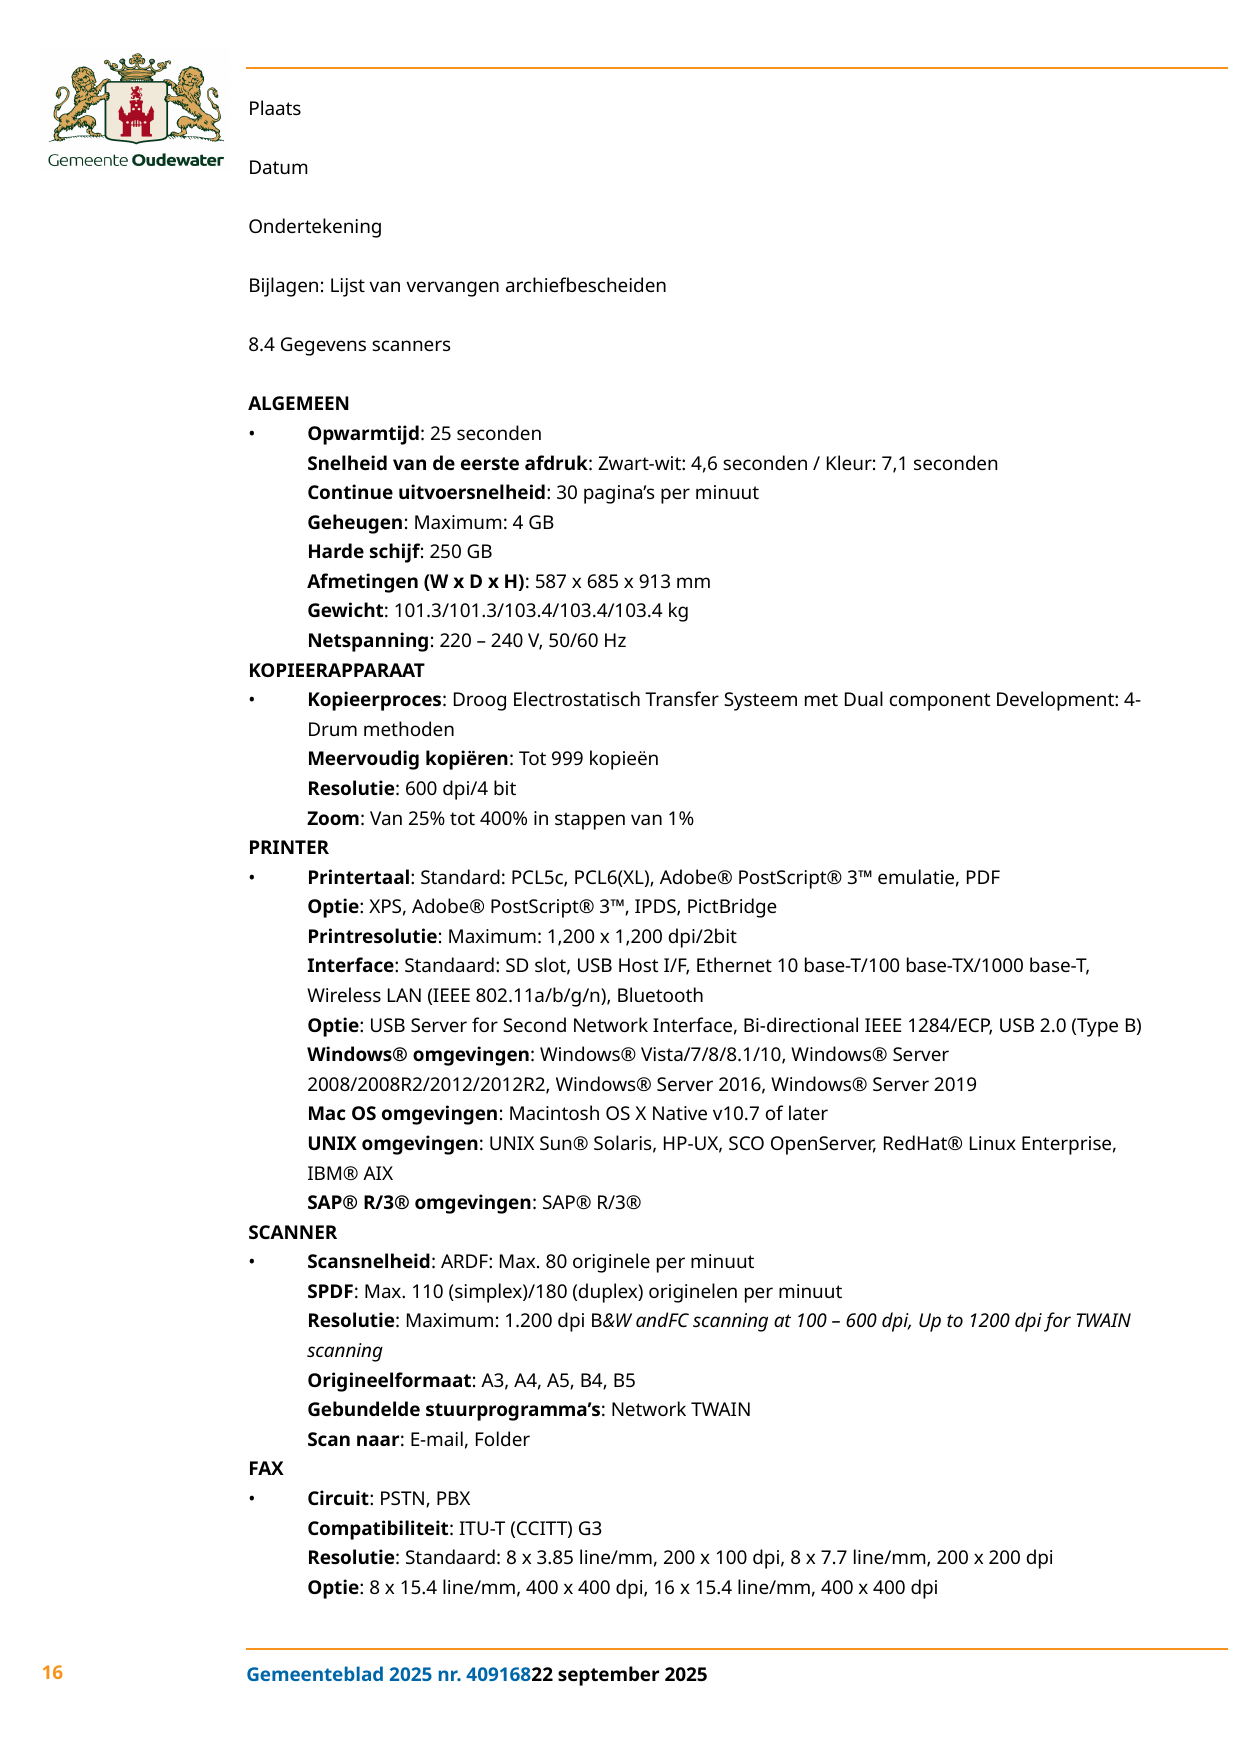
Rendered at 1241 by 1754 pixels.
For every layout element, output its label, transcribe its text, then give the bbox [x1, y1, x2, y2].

text Datum [248, 154, 1152, 180]
list Interface: Standaard: SD slot, USB Host I/F, Ethernet 10 base-T/100 base-TX/1000 base-T, Wireless LAN (IEEE 802.11a/b/g/n), Bluetooth [248, 953, 1152, 1008]
list Compatibiliteit: ITU-T (CCITT) G3 [248, 1515, 1152, 1541]
text PRINTER [248, 834, 1152, 860]
list UNIX omgevingen: UNIX Sun® Solaris, HP-UX, SCO OpenServer, RedHat® Linux Enterprise, IBM® AIX [248, 1130, 1152, 1186]
list Netspanning: 220 – 240 V, 50/60 Hz [248, 627, 1152, 653]
list Printresolutie: Maximum: 1,200 x 1,200 dpi/2bit [248, 923, 1152, 949]
list Zoom: Van 25% tot 400% in stappen van 1% [248, 805, 1152, 831]
list Continue uitvoersnelheid: 30 pagina’s per minuut [248, 479, 1152, 505]
text Bijlagen: Lijst van vervangen archiefbescheiden [248, 272, 1152, 298]
list Resolutie: Maximum: 1.200 dpi B&W andFC scanning at 100 – 600 dpi, Up to 1200 dpi for TWAIN scanning [248, 1308, 1152, 1363]
list Geheugen: Maximum: 4 GB [248, 509, 1152, 535]
list Afmetingen (W x D x H): 587 x 685 x 913 mm [248, 568, 1152, 594]
list Optie: USB Server for Second Network Interface, Bi-directional IEEE 1284/ECP, USB 2.0 (Type B) [248, 1012, 1152, 1038]
list Printertaal: Standard: PCL5c, PCL6(XL), Adobe® PostScript® 3™ emulatie, PDF [248, 864, 1152, 890]
list Resolutie: 600 dpi/4 bit [248, 775, 1152, 801]
text FAX [248, 1456, 1152, 1481]
list SAP® R/3® omgevingen: SAP® R/3® [248, 1189, 1152, 1215]
list Snelheid van de eerste afdruk: Zwart-wit: 4,6 seconden / Kleur: 7,1 seconden [248, 450, 1152, 476]
list Opwarmtijd: 25 seconden [248, 420, 1152, 446]
text KOPIEERAPPARAAT [248, 657, 1152, 683]
text ALGEMEEN [248, 391, 1152, 416]
list Meervoudig kopiëren: Tot 999 kopieën [248, 746, 1152, 771]
list Harde schijf: 250 GB [248, 538, 1152, 564]
picture [41, 47, 231, 172]
list Optie: 8 x 15.4 line/mm, 400 x 400 dpi, 16 x 15.4 line/mm, 400 x 400 dpi [248, 1574, 1152, 1600]
text SCANNER [248, 1219, 1152, 1245]
list Kopieerproces: Droog Electrostatisch Transfer Systeem met Dual component Development: 4-Drum methoden [248, 686, 1152, 742]
list Windows® omgevingen: Windows® Vista/7/8/8.1/10, Windows® Server 2008/2008R2/2012/2012R2, Windows® Server 2016, Windows® Server 2019 [248, 1041, 1152, 1097]
text Ondertekening [248, 213, 1152, 239]
list Gewicht: 101.3/101.3/103.4/103.4/103.4 kg [248, 598, 1152, 623]
list Mac OS omgevingen: Macintosh OS X Native v10.7 of later [248, 1101, 1152, 1126]
list Scan naar: E-mail, Folder [248, 1426, 1152, 1452]
list Scansnelheid: ARDF: Max. 80 originele per minuut [248, 1248, 1152, 1274]
list Resolutie: Standaard: 8 x 3.85 line/mm, 200 x 100 dpi, 8 x 7.7 line/mm, 200 x 200 dpi [248, 1544, 1152, 1570]
text 8.4 Gegevens scanners [248, 331, 1152, 357]
text Plaats [248, 95, 1152, 121]
list Gebundelde stuurprogramma’s: Network TWAIN [248, 1396, 1152, 1422]
list Origineelformaat: A3, A4, A5, B4, B5 [248, 1367, 1152, 1393]
list SPDF: Max. 110 (simplex)/180 (duplex) originelen per minuut [248, 1278, 1152, 1304]
list Circuit: PSTN, PBX [248, 1485, 1152, 1511]
list Optie: XPS, Adobe® PostScript® 3™, IPDS, PictBridge [248, 893, 1152, 919]
